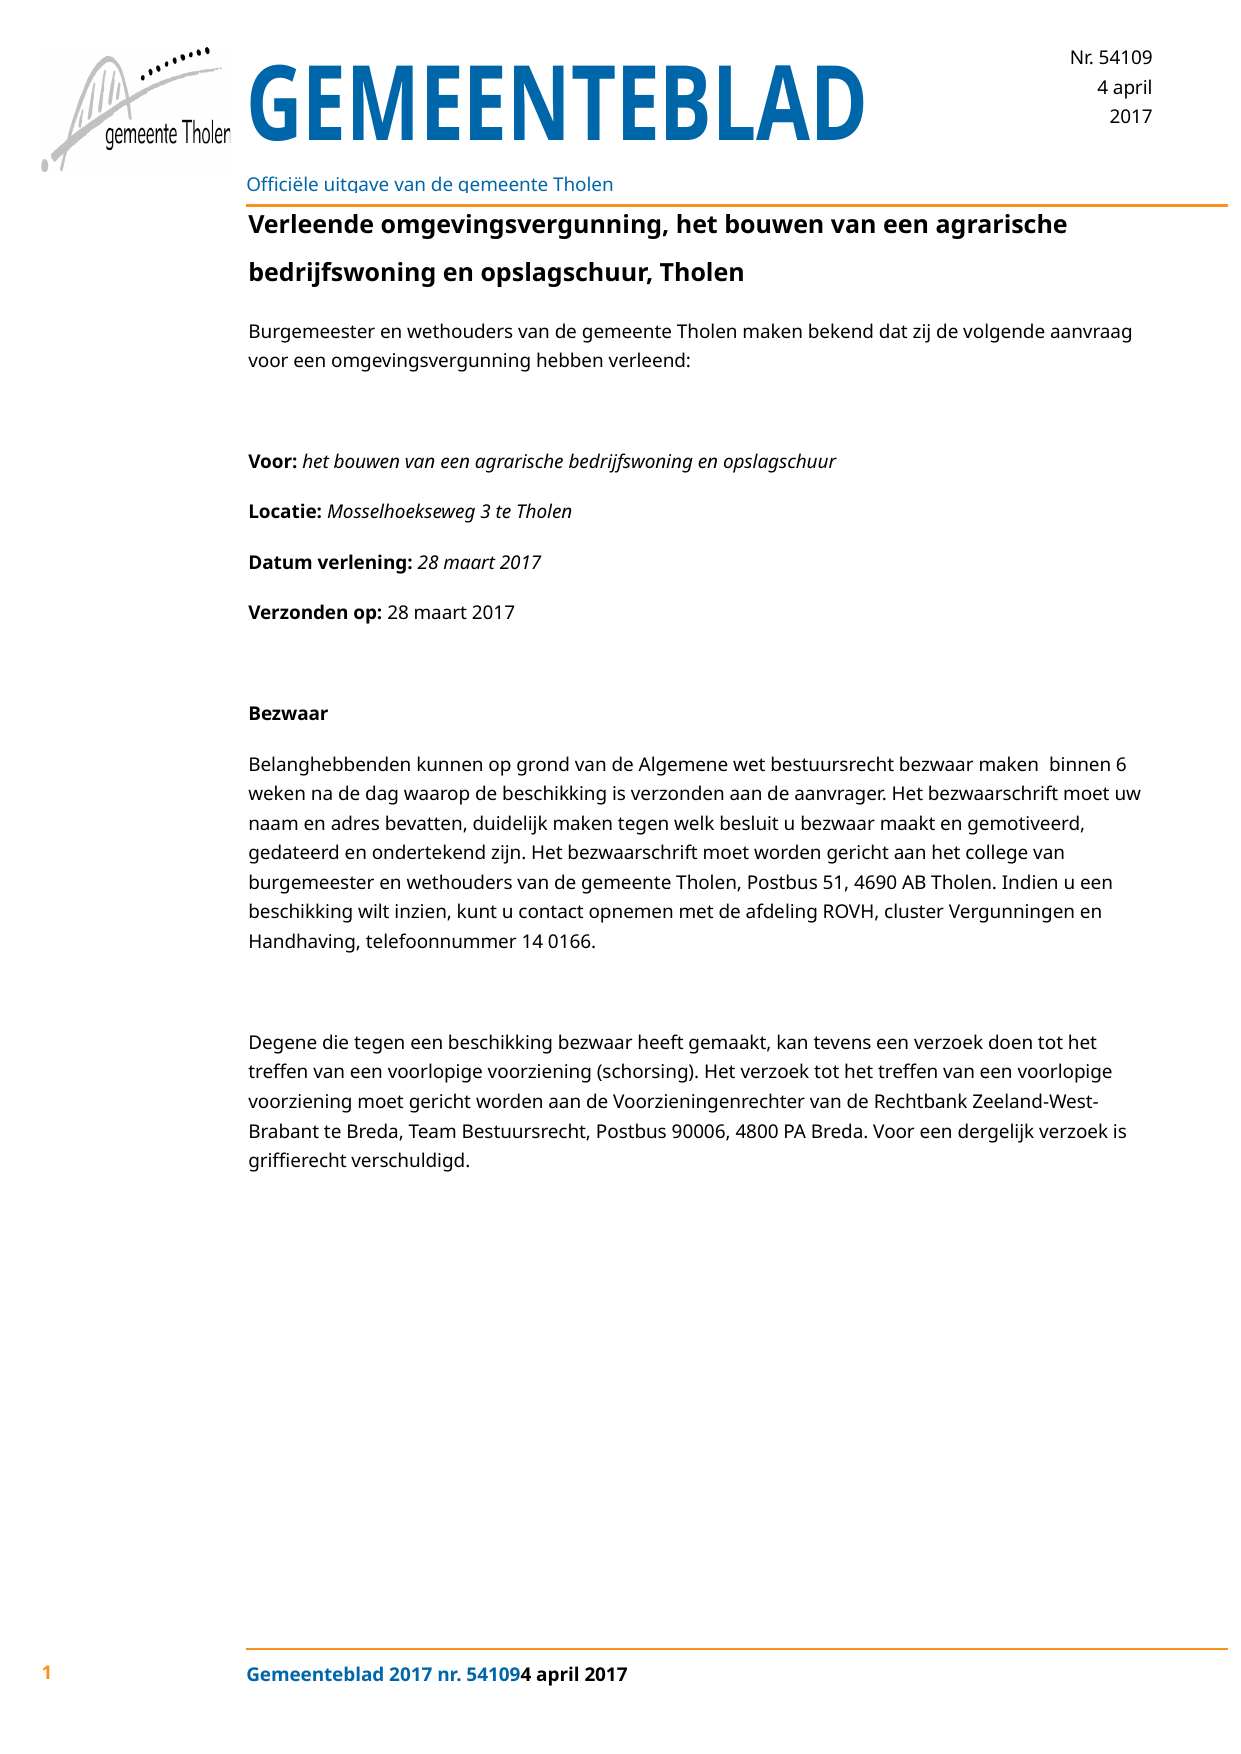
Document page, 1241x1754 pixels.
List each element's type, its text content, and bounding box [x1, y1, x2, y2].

text Degene die tegen een beschikking bezwaar heeft gemaakt, kan tevens een verzoek doen tot het treffen van een voorlopige voorziening (schorsing). Het verzoek tot het treffen van een voorlopige voorziening moet gericht worden aan de Voorzieningenrechter van de Rechtbank Zeeland-West-Brabant te Breda, Team Bestuursrecht, Postbus 90006, 4800 PA Breda. Voor een dergelijk verzoek is griffierecht verschuldigd. [248, 1029, 1152, 1173]
text Datum verlening: 28 maart 2017 [248, 549, 1152, 575]
text Locatie: Mosselhoekseweg 3 te Tholen [248, 499, 1152, 524]
text Bezwaar [248, 700, 1152, 726]
text Verleende omgevingsvergunning, het bouwen van een agrarische bedrijfswoning en opslagschuur, Tholen [248, 207, 1152, 288]
text Belanghebbenden kunnen op grond van de Algemene wet bestuursrecht bezwaar maken binnen 6 weken na de dag waarop de beschikking is verzonden aan de aanvrager. Het bezwaarschrift moet uw naam en adres bevatten, duidelijk maken tegen welk besluit u bezwaar maakt en gemotiveerd, gedateerd en ondertekend zijn. Het bezwaarschrift moet worden gericht aan het college van burgemeester en wethouders van de gemeente Tholen, Postbus 51, 4690 AB Tholen. Indien u een beschikking wilt inzien, kunt u contact opnemen met de afdeling ROVH, cluster Vergunningen en Handhaving, telefoonnummer 14 0166. [248, 751, 1152, 954]
text Verzonden op: 28 maart 2017 [248, 599, 1152, 625]
text Voor: het bouwen van een agrarische bedrijfswoning en opslagschuur [248, 448, 1152, 474]
picture [41, 47, 231, 172]
text Burgemeester en wethouders van de gemeente Tholen maken bekend dat zij de volgende aanvraag voor een omgevingsvergunning hebben verleend: [248, 318, 1152, 373]
